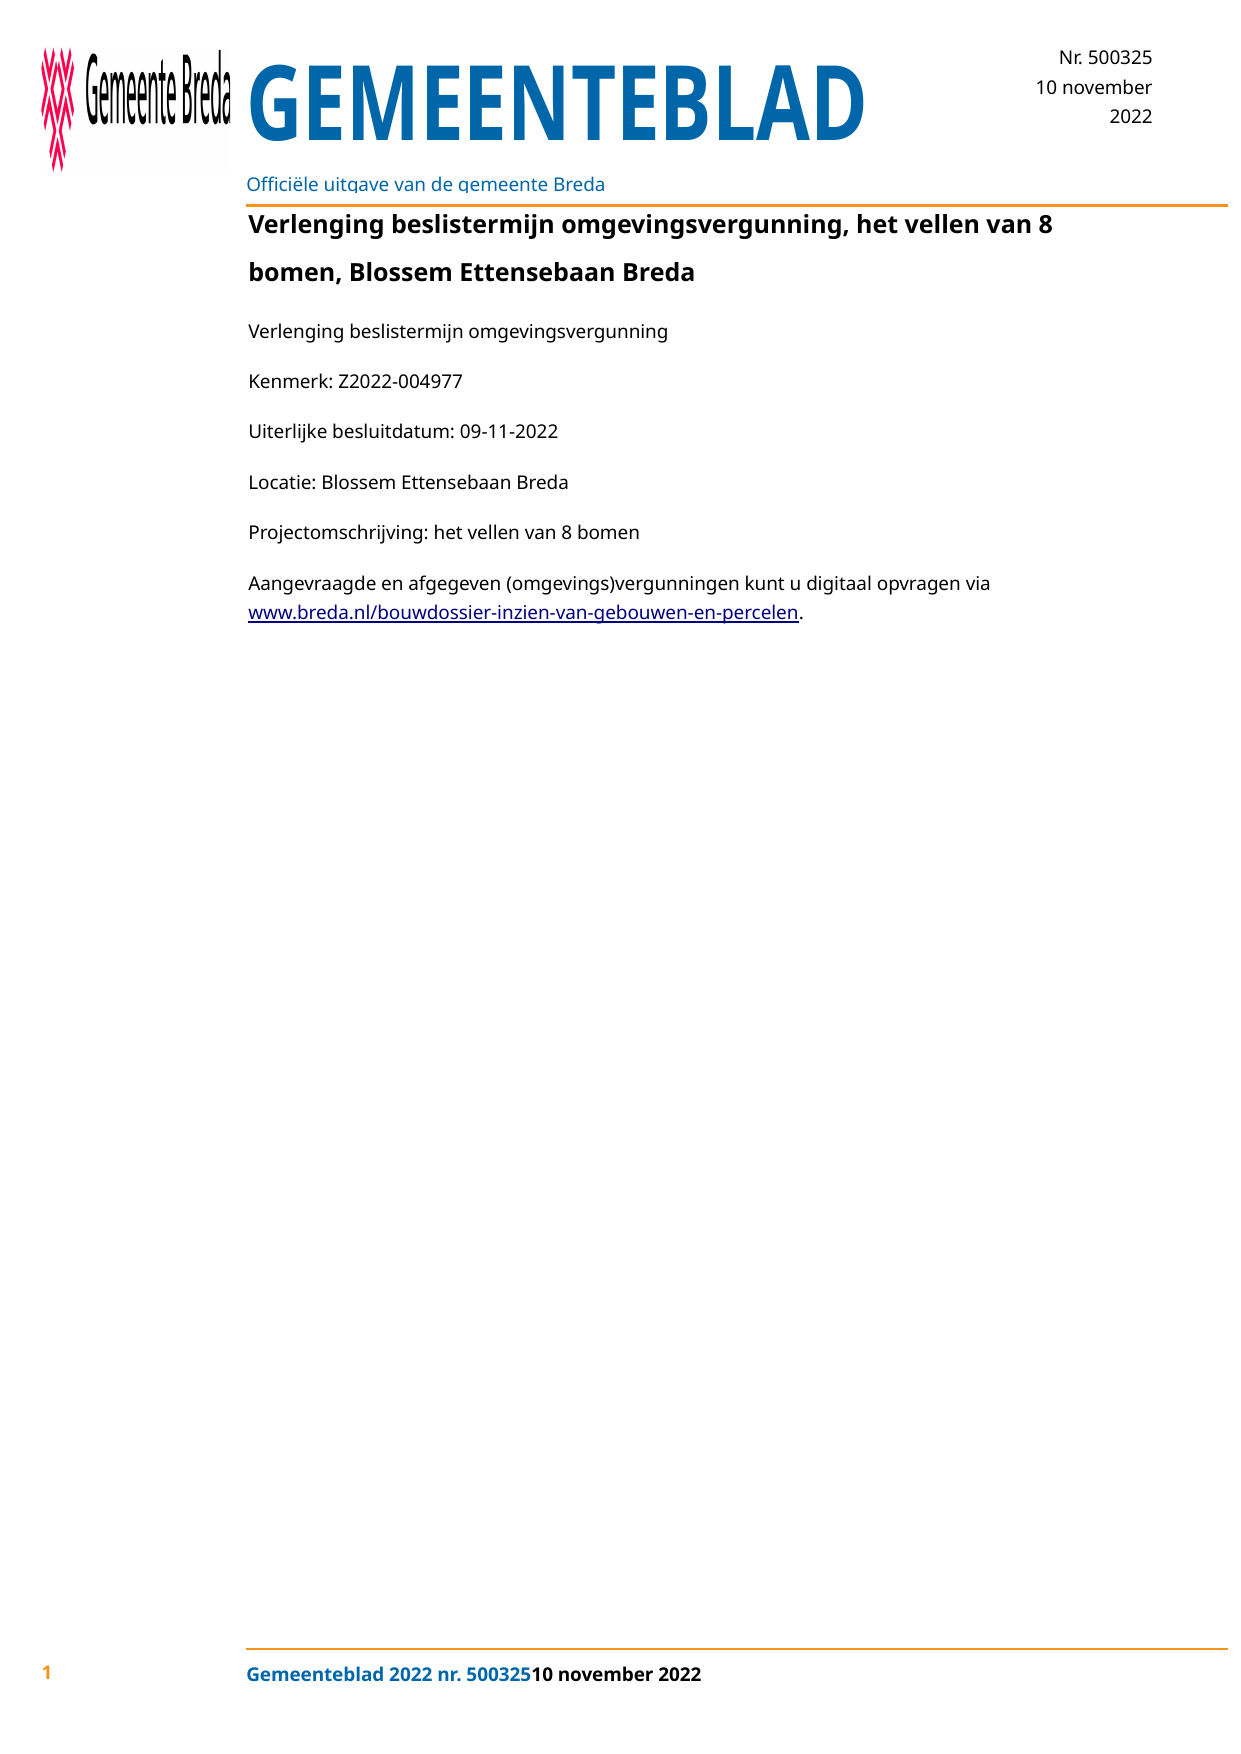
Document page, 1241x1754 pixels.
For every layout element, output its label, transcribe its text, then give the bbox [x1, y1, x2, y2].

text Aangevraagde en afgegeven (omgevings)vergunningen kunt u digitaal opvragen via www.breda.nl/bouwdossier-inzien-van-gebouwen-en-percelen. [248, 570, 1152, 625]
text Kenmerk: Z2022-004977 [248, 368, 1152, 394]
text Verlenging beslistermijn omgevingsvergunning [248, 318, 1152, 344]
text Projectomschrijving: het vellen van 8 bomen [248, 519, 1152, 545]
picture [41, 47, 231, 172]
text Uiterlijke besluitdatum: 09-11-2022 [248, 419, 1152, 444]
text Locatie: Blossem Ettensebaan Breda [248, 469, 1152, 495]
text Verlenging beslistermijn omgevingsvergunning, het vellen van 8 bomen, Blossem Ettensebaan Breda [248, 207, 1152, 288]
